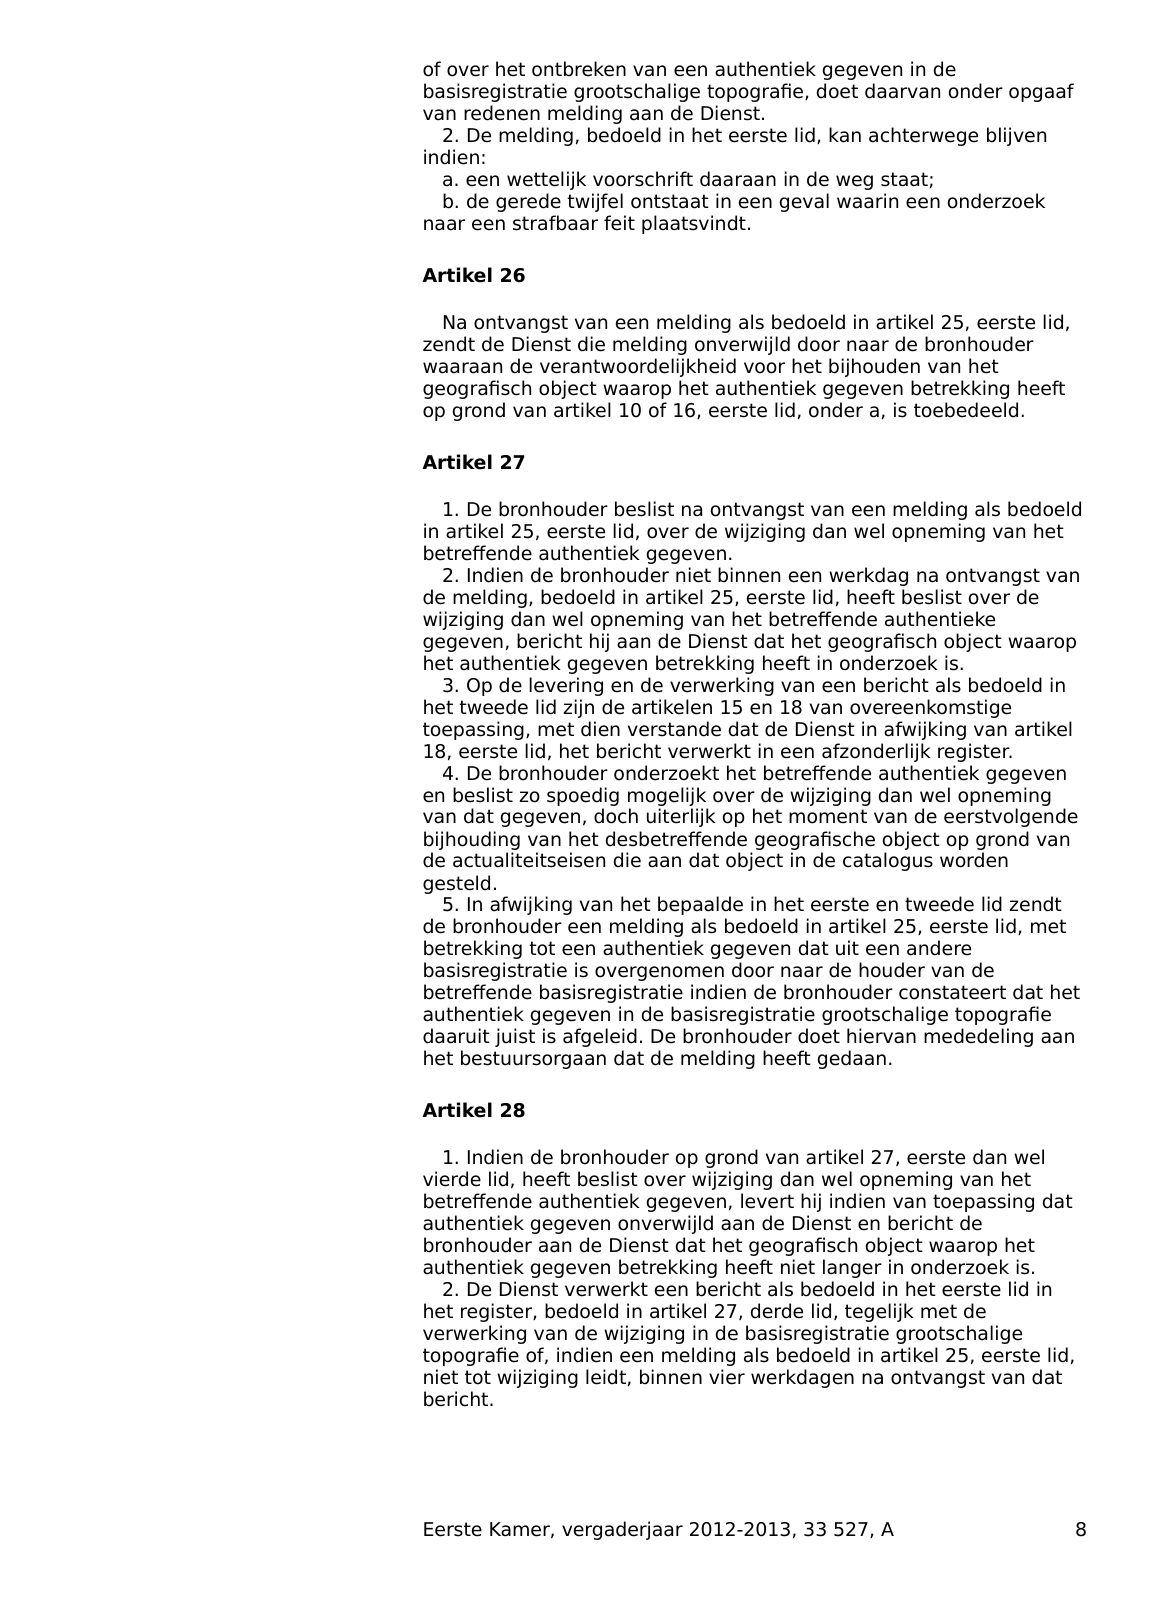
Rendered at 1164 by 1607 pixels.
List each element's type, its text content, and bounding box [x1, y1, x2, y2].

text 3. Op de levering en de verwerking van een bericht als bedoeld in het tweede lid zijn de artikelen 15 en 18 van overeenkomstige toepassing, met dien verstande dat de Dienst in afwijking van artikel 18, eerste lid, het bericht verwerkt in een afzonderlijk register. [422, 674, 1087, 762]
text 1. Indien de bronhouder op grond van artikel 27, eerste dan wel vierde lid, heeft beslist over wijziging dan wel opneming van het betreffende authentiek gegeven, levert hij indien van toepassing dat authentiek gegeven onverwijld aan de Dienst en bericht de bronhouder aan de Dienst dat het geografisch object waarop het authentiek gegeven betrekking heeft niet langer in onderzoek is. [422, 1147, 1087, 1279]
text Na ontvangst van een melding als bedoeld in artikel 25, eerste lid, zendt de Dienst die melding onverwijld door naar de bronhouder waaraan de verantwoordelijkheid voor het bijhouden van het geografisch object waarop het authentiek gegeven betrekking heeft op grond van artikel 10 of 16, eerste lid, onder a, is toebedeeld. [422, 312, 1087, 422]
text 2. Indien de bronhouder niet binnen een werkdag na ontvangst van de melding, bedoeld in artikel 25, eerste lid, heeft beslist over de wijziging dan wel opneming van het betreffende authentieke gegeven, bericht hij aan de Dienst dat het geografisch object waarop het authentiek gegeven betrekking heeft in onderzoek is. [422, 565, 1087, 674]
text a. een wettelijk voorschrift daaraan in de weg staat; [422, 169, 1087, 191]
text 2. De melding, bedoeld in het eerste lid, kan achterwege blijven indien: [422, 125, 1087, 169]
text 1. De bronhouder beslist na ontvangst van een melding als bedoeld in artikel 25, eerste lid, over de wijziging dan wel opneming van het betreffende authentiek gegeven. [422, 499, 1087, 565]
subtitle Artikel 27 [422, 452, 1087, 474]
text of over het ontbreken van een authentiek gegeven in de basisregistratie grootschalige topografie, doet daarvan onder opgaaf van redenen melding aan de Dienst. [422, 59, 1087, 125]
text 4. De bronhouder onderzoekt het betreffende authentiek gegeven en beslist zo spoedig mogelijk over de wijziging dan wel opneming van dat gegeven, doch uiterlijk op het moment van de eerstvolgende bijhouding van het desbetreffende geografische object op grond van de actualiteitseisen die aan dat object in de catalogus worden gesteld. [422, 762, 1087, 894]
text 2. De Dienst verwerkt een bericht als bedoeld in het eerste lid in het register, bedoeld in artikel 27, derde lid, tegelijk met de verwerking van de wijziging in de basisregistratie grootschalige topografie of, indien een melding als bedoeld in artikel 25, eerste lid, niet tot wijziging leidt, binnen vier werkdagen na ontvangst van dat bericht. [422, 1279, 1087, 1411]
subtitle Artikel 26 [422, 265, 1087, 287]
text b. de gerede twijfel ontstaat in een geval waarin een onderzoek naar een strafbaar feit plaatsvindt. [422, 191, 1087, 235]
subtitle Artikel 28 [422, 1100, 1087, 1122]
text 5. In afwijking van het bepaalde in het eerste en tweede lid zendt de bronhouder een melding als bedoeld in artikel 25, eerste lid, met betrekking tot een authentiek gegeven dat uit een andere basisregistratie is overgenomen door naar de houder van de betreffende basisregistratie indien de bronhouder constateert dat het authentiek gegeven in de basisregistratie grootschalige topografie daaruit juist is afgeleid. De bronhouder doet hiervan mededeling aan het bestuursorgaan dat de melding heeft gedaan. [422, 894, 1087, 1070]
